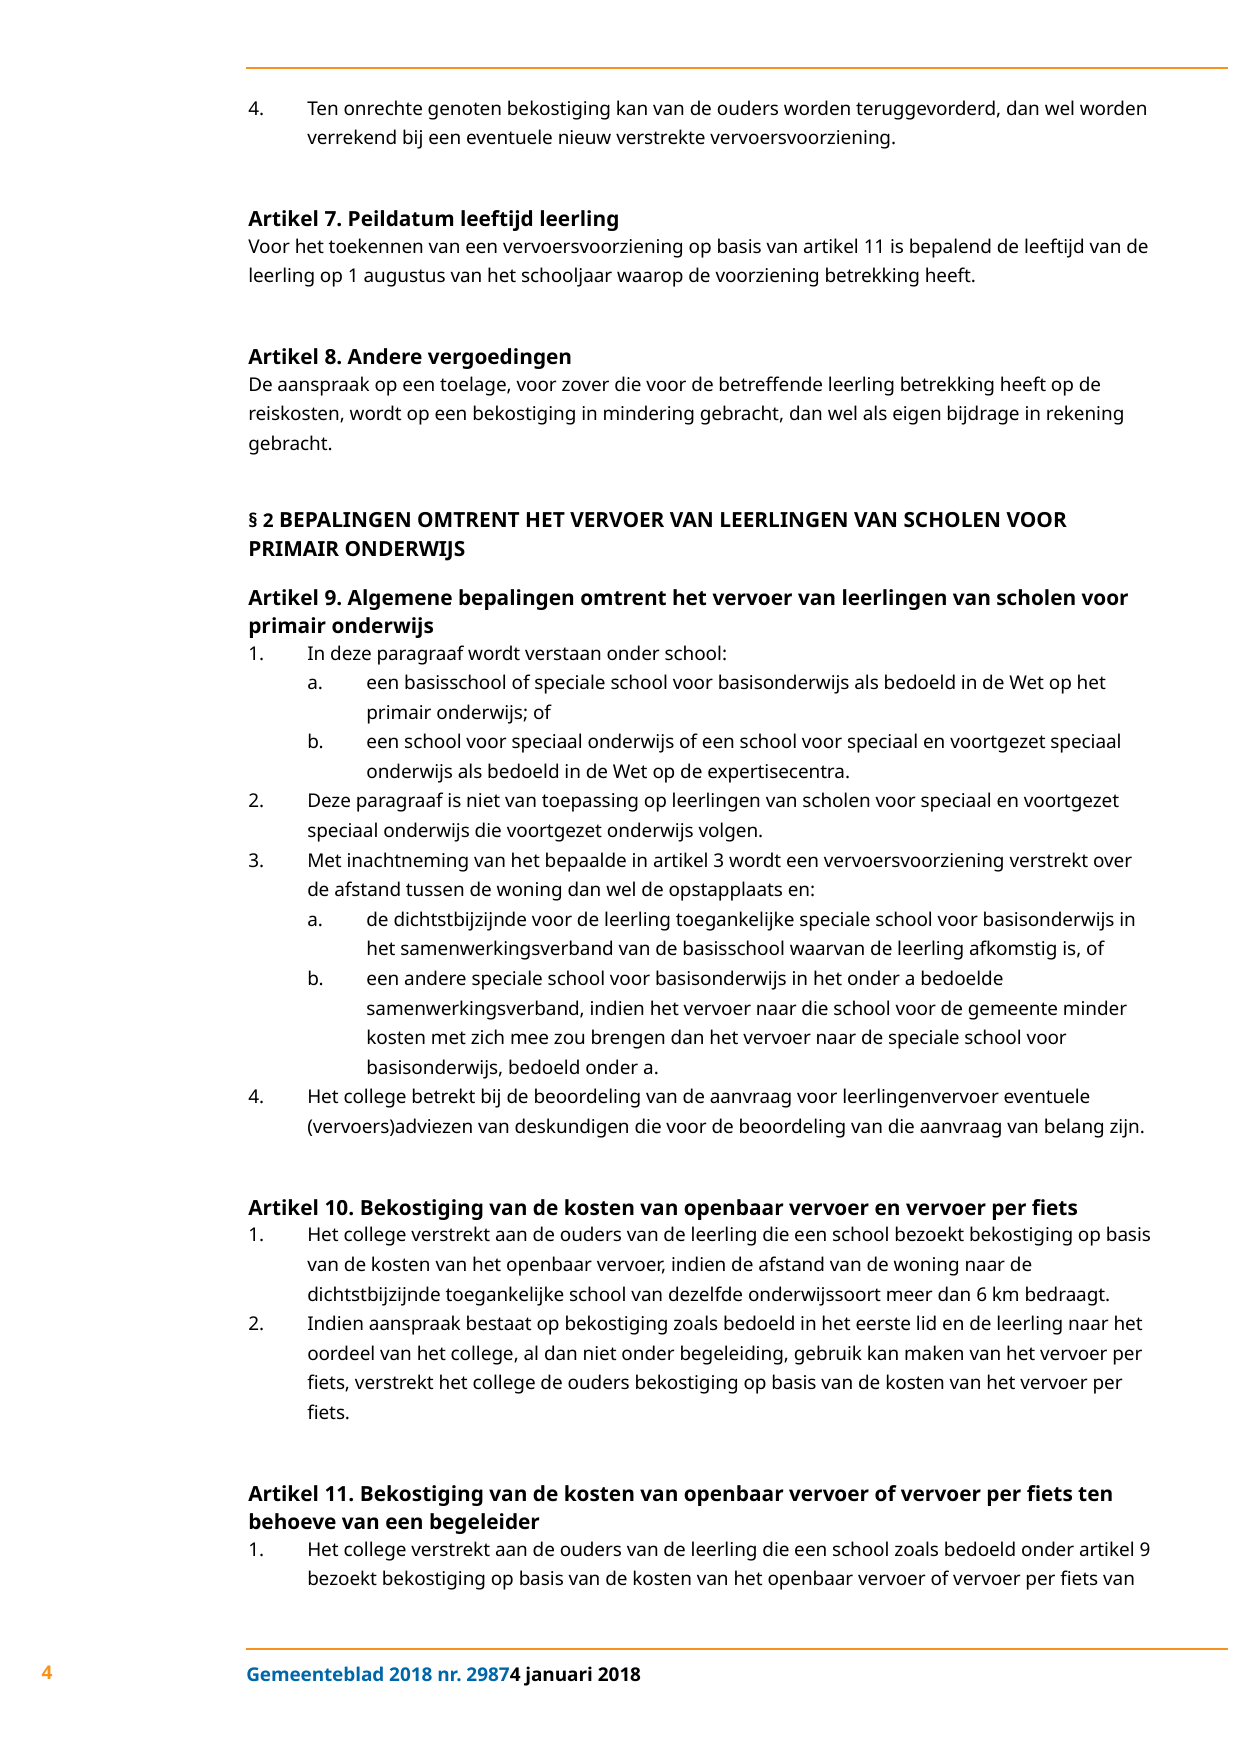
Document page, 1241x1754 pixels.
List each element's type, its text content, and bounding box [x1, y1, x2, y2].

list Het college verstrekt aan de ouders van de leerling die een school zoals bedoeld onder artikel 9 bezoekt bekostiging op basis van de kosten van het openbaar vervoer of vervoer per fiets van [248, 1536, 1152, 1591]
list een andere speciale school voor basisonderwijs in het onder a bedoelde samenwerkingsverband, indien het vervoer naar die school voor de gemeente minder kosten met zich mee zou brengen dan het vervoer naar de speciale school voor basisonderwijs, bedoeld onder a. [307, 965, 1152, 1080]
list de dichtstbijzijnde voor de leerling toegankelijke speciale school voor basisonderwijs in het samenwerkingsverband van de basisschool waarvan de leerling afkomstig is, of [307, 906, 1152, 961]
list een school voor speciaal onderwijs of een school voor speciaal en voortgezet speciaal onderwijs als bedoeld in de Wet op de expertisecentra. [307, 728, 1152, 784]
text Artikel 11. Bekostiging van de kosten van openbaar vervoer of vervoer per fiets ten behoeve van een begeleider [248, 1479, 1152, 1536]
text Artikel 10. Bekostiging van de kosten van openbaar vervoer en vervoer per fiets [248, 1193, 1152, 1222]
text Artikel 9. Algemene bepalingen omtrent het vervoer van leerlingen van scholen voor primair onderwijs [248, 583, 1152, 640]
text Artikel 8. Andere vergoedingen [248, 342, 1152, 371]
list Het college verstrekt aan de ouders van de leerling die een school bezoekt bekostiging op basis van de kosten van het openbaar vervoer, indien de afstand van de woning naar de dichtstbijzijnde toegankelijke school van dezelfde onderwijssoort meer dan 6 km bedraagt. [248, 1222, 1152, 1306]
text Artikel 7. Peildatum leeftijd leerling [248, 204, 1152, 233]
list Met inachtneming van het bepaalde in artikel 3 wordt een vervoersvoorziening verstrekt over de afstand tussen de woning dan wel de opstapplaats en: [248, 847, 1152, 902]
text Voor het toekennen van een vervoersvoorziening op basis van artikel 11 is bepalend de leeftijd van de leerling op 1 augustus van het schooljaar waarop de voorziening betrekking heeft. [248, 233, 1152, 288]
text § 2 BEPALINGEN OMTRENT HET VERVOER VAN LEERLINGEN VAN SCHOLEN VOOR PRIMAIR ONDERWIJS [248, 505, 1152, 562]
list Ten onrechte genoten bekostiging kan van de ouders worden teruggevorderd, dan wel worden verrekend bij een eventuele nieuw verstrekte vervoersvoorziening. [248, 95, 1152, 150]
list Indien aanspraak bestaat op bekostiging zoals bedoeld in het eerste lid en de leerling naar het oordeel van het college, al dan niet onder begeleiding, gebruik kan maken van het vervoer per fiets, verstrekt het college de ouders bekostiging op basis van de kosten van het vervoer per fiets. [248, 1310, 1152, 1425]
list Het college betrekt bij de beoordeling van de aanvraag voor leerlingenvervoer eventuele (vervoers)adviezen van deskundigen die voor de beoordeling van die aanvraag van belang zijn. [248, 1083, 1152, 1139]
picture [41, 47, 231, 172]
list Deze paragraaf is niet van toepassing op leerlingen van scholen voor speciaal en voortgezet speciaal onderwijs die voortgezet onderwijs volgen. [248, 788, 1152, 843]
list een basisschool of speciale school voor basisonderwijs als bedoeld in de Wet op het primair onderwijs; of [307, 669, 1152, 725]
text De aanspraak op een toelage, voor zover die voor de betreffende leerling betrekking heeft op de reiskosten, wordt op een bekostiging in mindering gebracht, dan wel als eigen bijdrage in rekening gebracht. [248, 371, 1152, 456]
list In deze paragraaf wordt verstaan onder school: [248, 640, 1152, 666]
